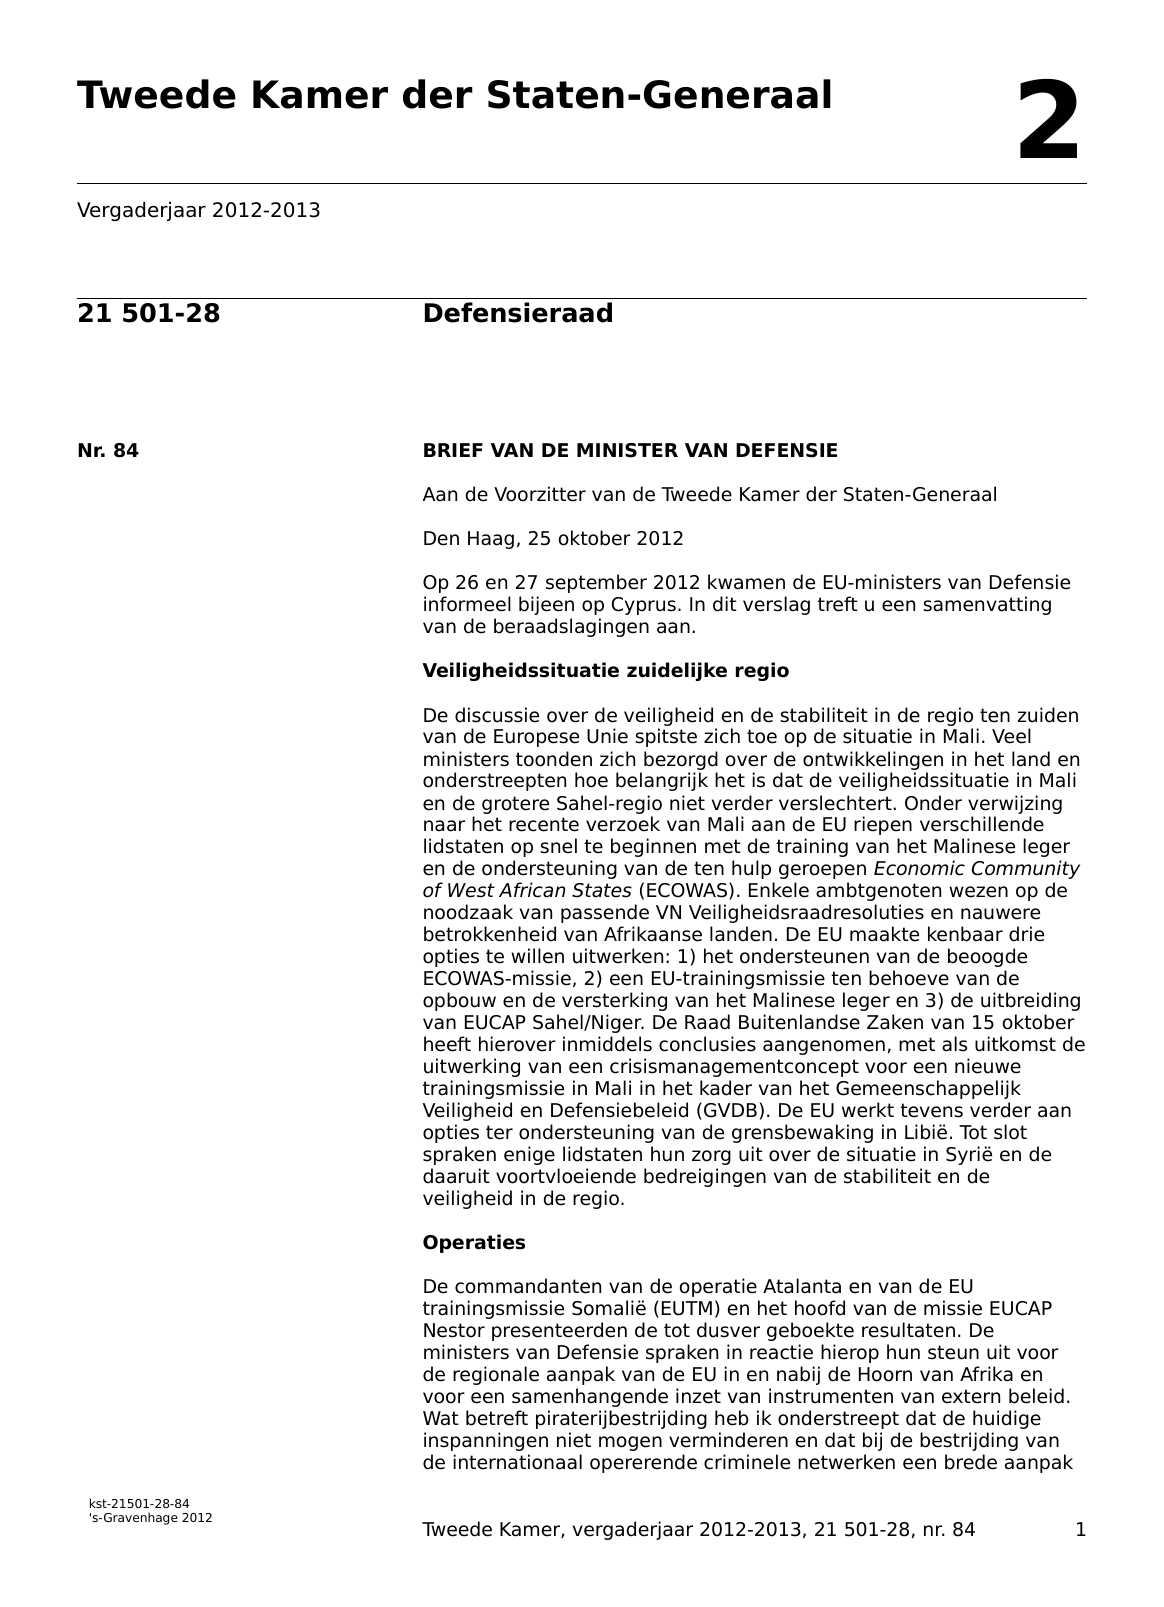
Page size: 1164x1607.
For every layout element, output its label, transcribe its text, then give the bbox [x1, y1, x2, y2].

text Aan de Voorzitter van de Tweede Kamer der Staten-Generaal [422, 484, 1087, 506]
text kst-21501-28-84 [88, 1497, 323, 1511]
subtitle Operaties [422, 1232, 1087, 1254]
text Den Haag, 25 oktober 2012 [422, 528, 1087, 550]
table_header Tweede Kamer der Staten-Generaal [77, 59, 886, 183]
text Op 26 en 27 september 2012 kwamen de EU-ministers van Defensie informeel bijeen op Cyprus. In dit verslag treft u een samenvatting van de beraadslagingen aan. [422, 572, 1087, 638]
subtitle 21 501-28 Defensieraad [77, 299, 1087, 329]
table_header 2 [886, 59, 1087, 183]
subtitle Veiligheidssituatie zuidelijke regio [422, 660, 1087, 682]
table_cell Vergaderjaar 2012-2013 [77, 184, 1087, 298]
subtitle Nr. 84 BRIEF VAN DE MINISTER VAN DEFENSIE [77, 440, 1087, 462]
text 's-Gravenhage 2012 [88, 1511, 323, 1525]
text De commandanten van de operatie Atalanta en van de EU trainingsmissie Somalië (EUTM) en het hoofd van de missie EUCAP Nestor presenteerden de tot dusver geboekte resultaten. De ministers van Defensie spraken in reactie hierop hun steun uit voor de regionale aanpak van de EU in en nabij de Hoorn van Afrika en voor een samenhangende inzet van instrumenten van extern beleid. Wat betreft piraterijbestrijding heb ik onderstreept dat de huidige inspanningen niet mogen verminderen en dat bij de bestrijding van de internationaal opererende criminele netwerken een brede aanpak [422, 1276, 1087, 1474]
text De discussie over de veiligheid en de stabiliteit in de regio ten zuiden van de Europese Unie spitste zich toe op de situatie in Mali. Veel ministers toonden zich bezorgd over de ontwikkelingen in het land en onderstreepten hoe belangrijk het is dat de veiligheidssituatie in Mali en de grotere Sahel-regio niet verder verslechtert. Onder verwijzing naar het recente verzoek van Mali aan de EU riepen verschillende lidstaten op snel te beginnen met de training van het Malinese leger en de ondersteuning van de ten hulp geroepen Economic Community of West African States (ECOWAS). Enkele ambtgenoten wezen op de noodzaak van passende VN Veiligheidsraadresoluties en nauwere betrokkenheid van Afrikaanse landen. De EU maakte kenbaar drie opties te willen uitwerken: 1) het ondersteunen van de beoogde ECOWAS-missie, 2) een EU-trainingsmissie ten behoeve van de opbouw en de versterking van het Malinese leger en 3) de uitbreiding van EUCAP Sahel/Niger. De Raad Buitenlandse Zaken van 15 oktober heeft hierover inmiddels conclusies aangenomen, met als uitkomst de uitwerking van een crisismanagementconcept voor een nieuwe trainingsmissie in Mali in het kader van het Gemeenschappelijk Veiligheid en Defensiebeleid (GVDB). De EU werkt tevens verder aan opties ter ondersteuning van de grensbewaking in Libië. Tot slot spraken enige lidstaten hun zorg uit over de situatie in Syrië en de daaruit voortvloeiende bedreigingen van de stabiliteit en de veiligheid in de regio. [422, 704, 1087, 1210]
